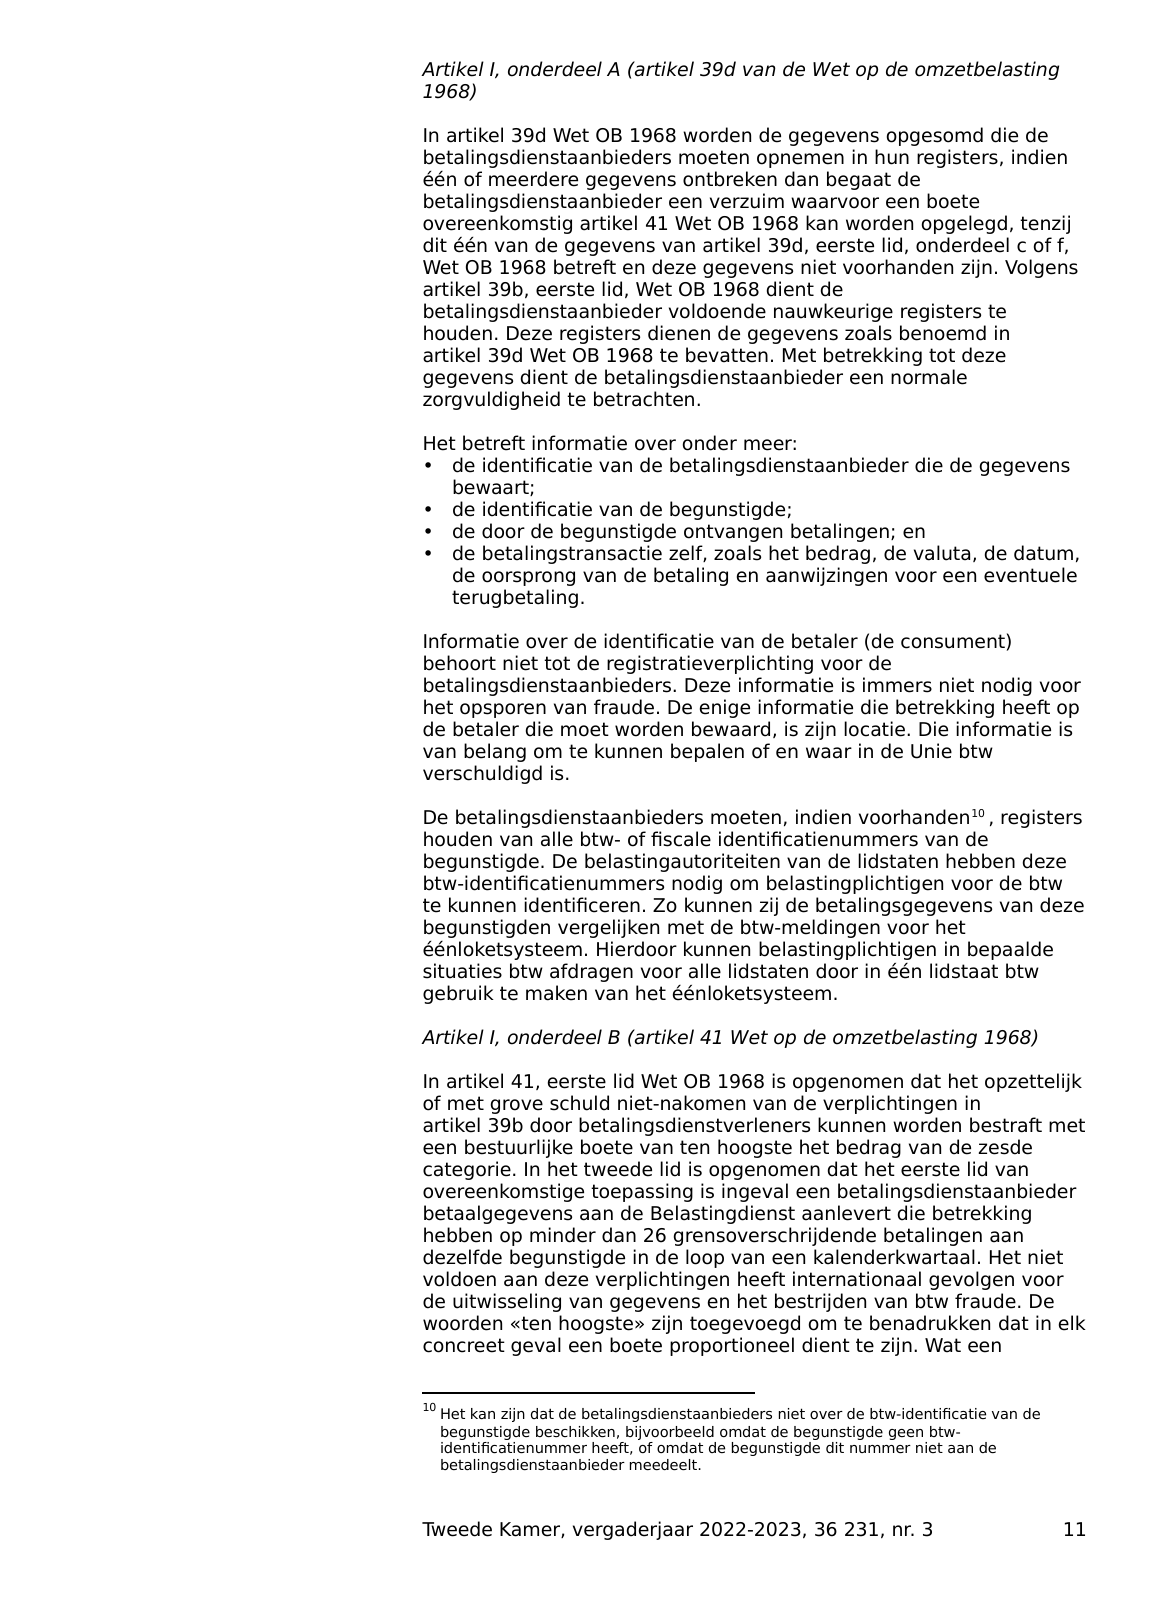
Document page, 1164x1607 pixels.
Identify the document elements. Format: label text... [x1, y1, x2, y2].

subtitle Artikel I, onderdeel A (artikel 39d van de Wet op de omzetbelasting 1968) [422, 59, 1087, 103]
text • de identificatie van de begunstigde; [422, 499, 1087, 521]
text In artikel 41, eerste lid Wet OB 1968 is opgenomen dat het opzettelijk of met grove schuld niet-nakomen van de verplichtingen in artikel 39b door betalingsdienstverleners kunnen worden bestraft met een bestuurlijke boete van ten hoogste het bedrag van de zesde categorie. In het tweede lid is opgenomen dat het eerste lid van overeenkomstige toepassing is ingeval een betalingsdienstaanbieder betaalgegevens aan de Belastingdienst aanlevert die betrekking hebben op minder dan 26 grensoverschrijdende betalingen aan dezelfde begunstigde in de loop van een kalenderkwartaal. Het niet voldoen aan deze verplichtingen heeft internationaal gevolgen voor de uitwisseling van gegevens en het bestrijden van btw fraude. De woorden «ten hoogste» zijn toegevoegd om te benadrukken dat in elk concreet geval een boete proportioneel dient te zijn. Wat een [422, 1071, 1087, 1357]
text • de door de begunstigde ontvangen betalingen; en [422, 521, 1087, 543]
text De betalingsdienstaanbieders moeten, indien voorhanden, registers houden van alle btw- of fiscale identificatienummers van de begunstigde. De belastingautoriteiten van de lidstaten hebben deze btw-identificatienummers nodig om belastingplichtigen voor de btw te kunnen identificeren. Zo kunnen zij de betalingsgegevens van deze begunstigden vergelijken met de btw-meldingen voor het éénloketsysteem. Hierdoor kunnen belastingplichtigen in bepaalde situaties btw afdragen voor alle lidstaten door in één lidstaat btw gebruik te maken van het éénloketsysteem. [422, 807, 1087, 1005]
text • de betalingstransactie zelf, zoals het bedrag, de valuta, de datum, de oorsprong van de betaling en aanwijzingen voor een eventuele terugbetaling. [422, 543, 1087, 609]
text In artikel 39d Wet OB 1968 worden de gegevens opgesomd die de betalingsdienstaanbieders moeten opnemen in hun registers, indien één of meerdere gegevens ontbreken dan begaat de betalingsdienstaanbieder een verzuim waarvoor een boete overeenkomstig artikel 41 Wet OB 1968 kan worden opgelegd, tenzij dit één van de gegevens van artikel 39d, eerste lid, onderdeel c of f, Wet OB 1968 betreft en deze gegevens niet voorhanden zijn. Volgens artikel 39b, eerste lid, Wet OB 1968 dient de betalingsdienstaanbieder voldoende nauwkeurige registers te houden. Deze registers dienen de gegevens zoals benoemd in artikel 39d Wet OB 1968 te bevatten. Met betrekking tot deze gegevens dient de betalingsdienstaanbieder een normale zorgvuldigheid te betrachten. [422, 125, 1087, 411]
text Het betreft informatie over onder meer: [422, 433, 1087, 455]
text Het kan zijn dat de betalingsdienstaanbieders niet over de btw-identificatie van de begunstigde beschikken, bijvoorbeeld omdat de begunstigde geen btw-identificatienummer heeft, of omdat de begunstigde dit nummer niet aan de betalingsdienstaanbieder meedeelt. [422, 1402, 1087, 1474]
text • de identificatie van de betalingsdienstaanbieder die de gegevens bewaart; [422, 455, 1087, 499]
text Informatie over de identificatie van de betaler (de consument) behoort niet tot de registratieverplichting voor de betalingsdienstaanbieders. Deze informatie is immers niet nodig voor het opsporen van fraude. De enige informatie die betrekking heeft op de betaler die moet worden bewaard, is zijn locatie. Die informatie is van belang om te kunnen bepalen of en waar in de Unie btw verschuldigd is. [422, 631, 1087, 785]
subtitle Artikel I, onderdeel B (artikel 41 Wet op de omzetbelasting 1968) [422, 1027, 1087, 1049]
